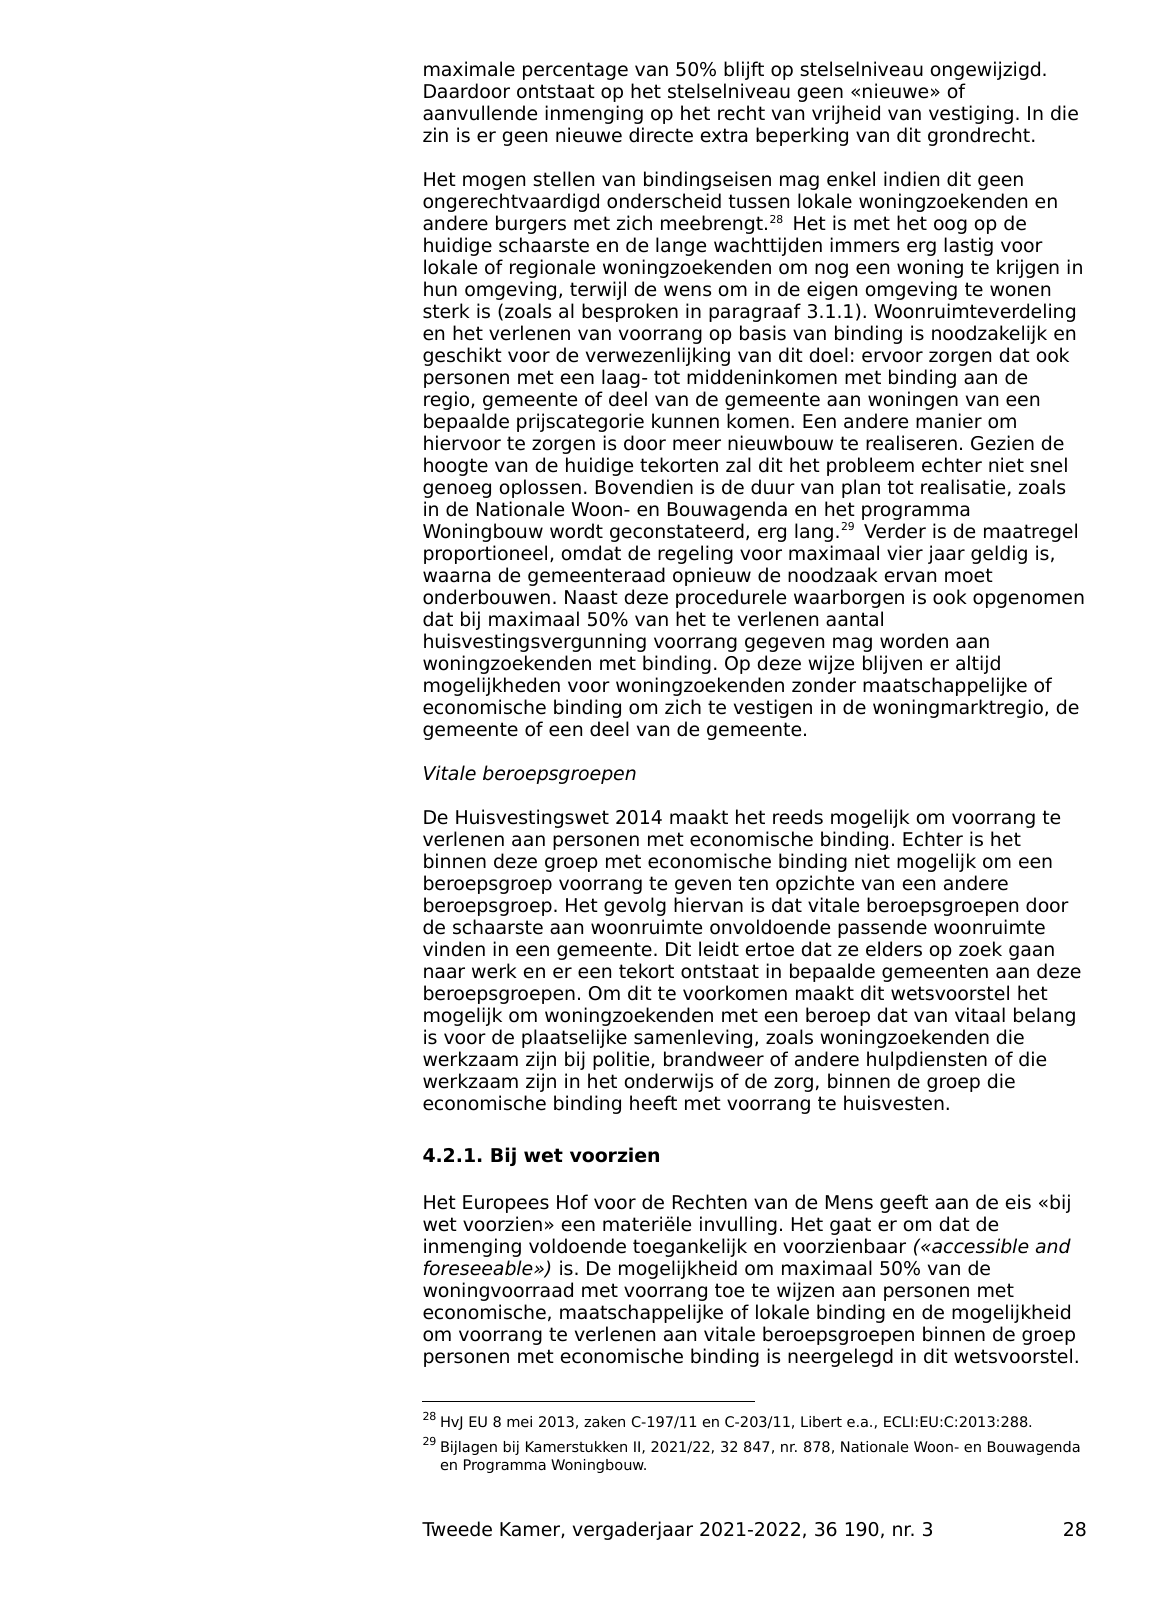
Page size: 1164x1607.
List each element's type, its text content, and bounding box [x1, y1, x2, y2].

text Bijlagen bij Kamerstukken II, 2021/22, 32 847, nr. 878, Nationale Woon- en Bouwagenda en Programma Woningbouw. [422, 1435, 1087, 1474]
subtitle 4.2.1. Bij wet voorzien [422, 1145, 1087, 1167]
subtitle Vitale beroepsgroepen [422, 763, 1087, 785]
text Het mogen stellen van bindingseisen mag enkel indien dit geen ongerechtvaardigd onderscheid tussen lokale woningzoekenden en andere burgers met zich meebrengt. Het is met het oog op de huidige schaarste en de lange wachttijden immers erg lastig voor lokale of regionale woningzoekenden om nog een woning te krijgen in hun omgeving, terwijl de wens om in de eigen omgeving te wonen sterk is (zoals al besproken in paragraaf 3.1.1). Woonruimteverdeling en het verlenen van voorrang op basis van binding is noodzakelijk en geschikt voor de verwezenlijking van dit doel: ervoor zorgen dat ook personen met een laag- tot middeninkomen met binding aan de regio, gemeente of deel van de gemeente aan woningen van een bepaalde prijscategorie kunnen komen. Een andere manier om hiervoor te zorgen is door meer nieuwbouw te realiseren. Gezien de hoogte van de huidige tekorten zal dit het probleem echter niet snel genoeg oplossen. Bovendien is de duur van plan tot realisatie, zoals in de Nationale Woon- en Bouwagenda en het programma Woningbouw wordt geconstateerd, erg lang. Verder is de maatregel proportioneel, omdat de regeling voor maximaal vier jaar geldig is, waarna de gemeenteraad opnieuw de noodzaak ervan moet onderbouwen. Naast deze procedurele waarborgen is ook opgenomen dat bij maximaal 50% van het te verlenen aantal huisvestingsvergunning voorrang gegeven mag worden aan woningzoekenden met binding. Op deze wijze blijven er altijd mogelijkheden voor woningzoekenden zonder maatschappelijke of economische binding om zich te vestigen in de woningmarktregio, de gemeente of een deel van de gemeente. [422, 169, 1087, 741]
text Het Europees Hof voor de Rechten van de Mens geeft aan de eis «bij wet voorzien» een materiële invulling. Het gaat er om dat de inmenging voldoende toegankelijk en voorzienbaar («accessible and foreseeable») is. De mogelijkheid om maximaal 50% van de woningvoorraad met voorrang toe te wijzen aan personen met economische, maatschappelijke of lokale binding en de mogelijkheid om voorrang te verlenen aan vitale beroepsgroepen binnen de groep personen met economische binding is neergelegd in dit wetsvoorstel. [422, 1192, 1087, 1367]
text De Huisvestingswet 2014 maakt het reeds mogelijk om voorrang te verlenen aan personen met economische binding. Echter is het binnen deze groep met economische binding niet mogelijk om een beroepsgroep voorrang te geven ten opzichte van een andere beroepsgroep. Het gevolg hiervan is dat vitale beroepsgroepen door de schaarste aan woonruimte onvoldoende passende woonruimte vinden in een gemeente. Dit leidt ertoe dat ze elders op zoek gaan naar werk en er een tekort ontstaat in bepaalde gemeenten aan deze beroepsgroepen. Om dit te voorkomen maakt dit wetsvoorstel het mogelijk om woningzoekenden met een beroep dat van vitaal belang is voor de plaatselijke samenleving, zoals woningzoekenden die werkzaam zijn bij politie, brandweer of andere hulpdiensten of die werkzaam zijn in het onderwijs of de zorg, binnen de groep die economische binding heeft met voorrang te huisvesten. [422, 807, 1087, 1115]
text HvJ EU 8 mei 2013, zaken C-197/11 en C-203/11, Libert e.a., ECLI:EU:C:2013:288. [422, 1410, 1087, 1432]
text maximale percentage van 50% blijft op stelselniveau ongewijzigd. Daardoor ontstaat op het stelselniveau geen «nieuwe» of aanvullende inmenging op het recht van vrijheid van vestiging. In die zin is er geen nieuwe directe extra beperking van dit grondrecht. [422, 59, 1087, 147]
